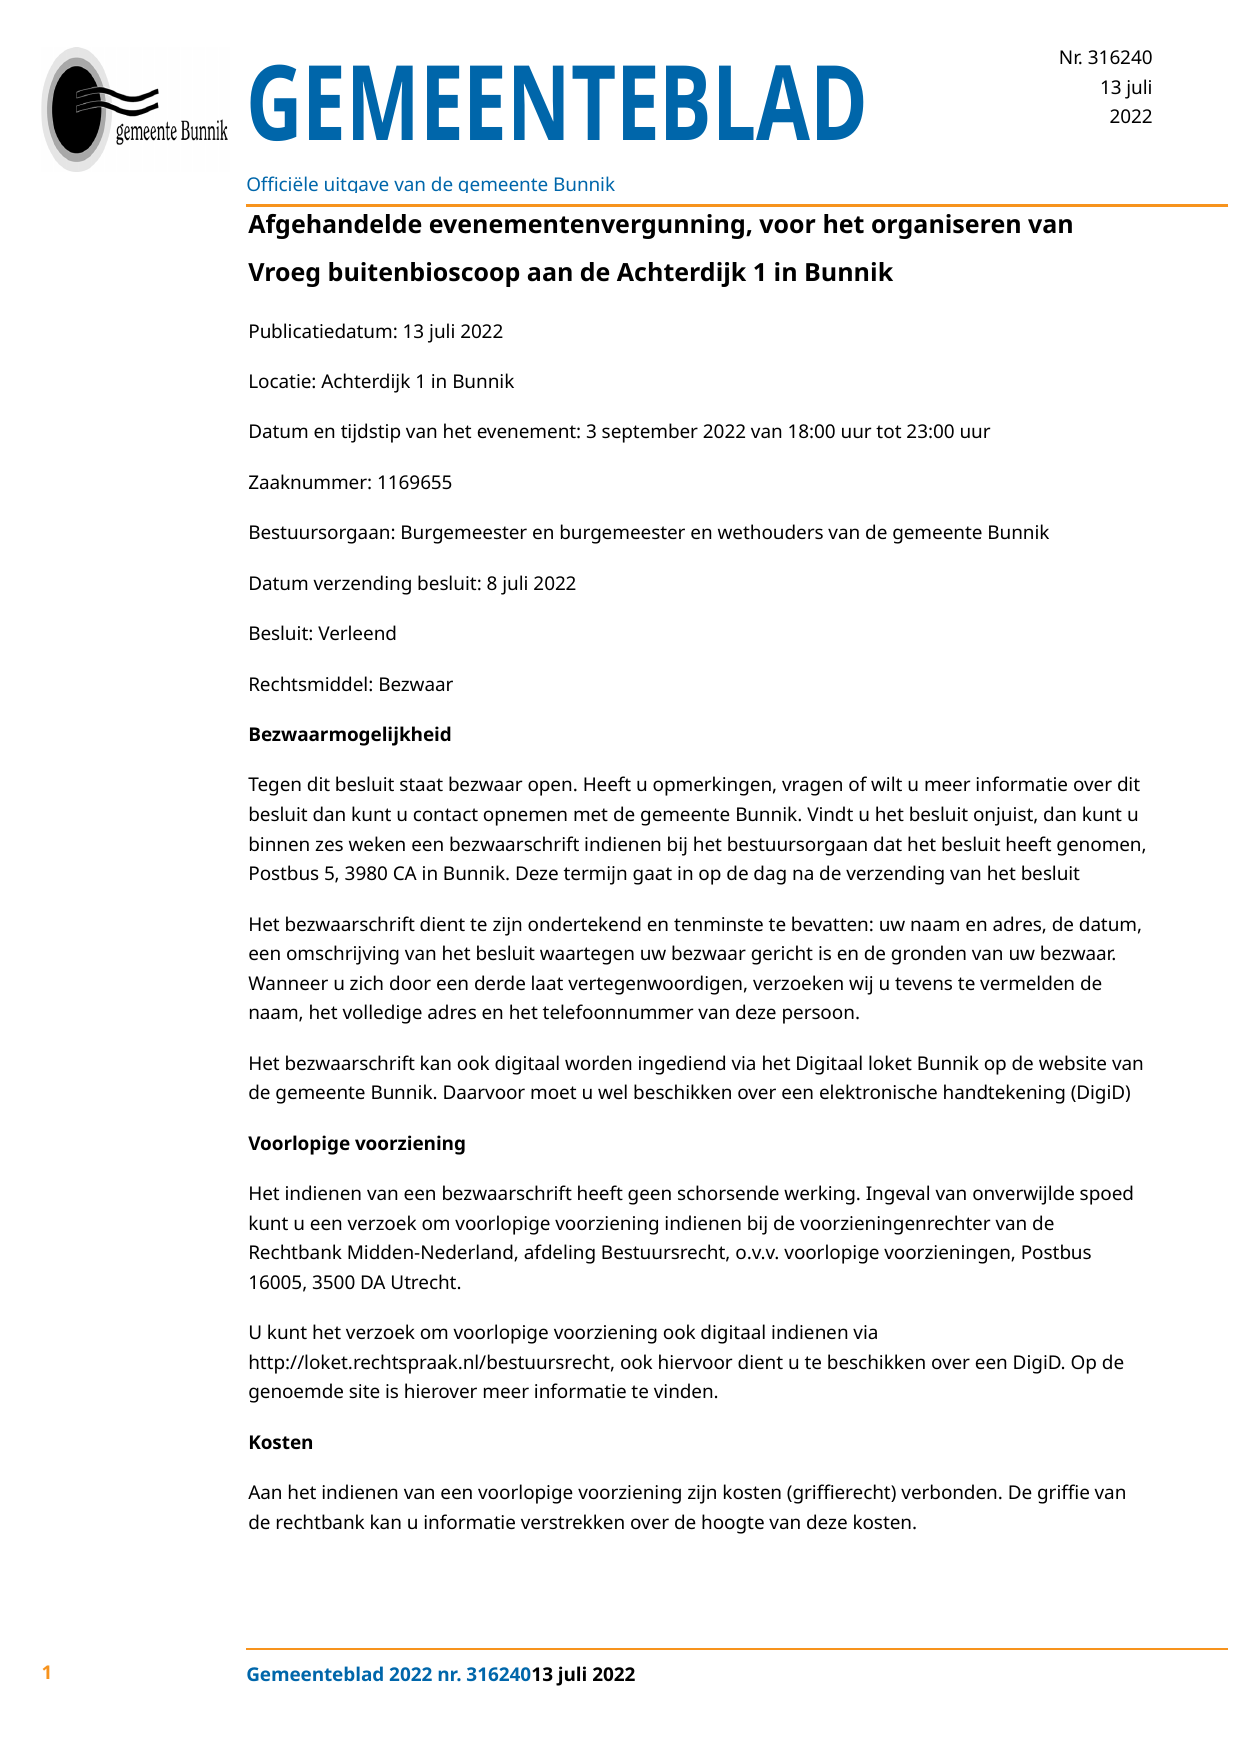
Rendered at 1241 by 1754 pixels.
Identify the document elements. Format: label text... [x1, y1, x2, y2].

text Datum en tijdstip van het evenement: 3 september 2022 van 18:00 uur tot 23:00 uur [248, 419, 1152, 444]
text Het bezwaarschrift dient te zijn ondertekend en tenminste te bevatten: uw naam en adres, de datum, een omschrijving van het besluit waartegen uw bezwaar gericht is en de gronden van uw bezwaar. Wanneer u zich door een derde laat vertegenwoordigen, verzoeken wij u tevens te vermelden de naam, het volledige adres en het telefoonnummer van deze persoon. [248, 911, 1152, 1025]
text Kosten [248, 1429, 1152, 1455]
text Aan het indienen van een voorlopige voorziening zijn kosten (griffierecht) verbonden. De griffie van de rechtbank kan u informatie verstrekken over de hoogte van deze kosten. [248, 1479, 1152, 1535]
text Bestuursorgaan: Burgemeester en burgemeester en wethouders van de gemeente Bunnik [248, 519, 1152, 545]
text Het indienen van een bezwaarschrift heeft geen schorsende werking. Ingeval van onverwijlde spoed kunt u een verzoek om voorlopige voorziening indienen bij de voorzieningenrechter van de Rechtbank Midden-Nederland, afdeling Bestuursrecht, o.v.v. voorlopige voorzieningen, Postbus 16005, 3500 DA Utrecht. [248, 1180, 1152, 1295]
text Datum verzending besluit: 8 juli 2022 [248, 570, 1152, 596]
text Besluit: Verleend [248, 620, 1152, 646]
text Voorlopige voorziening [248, 1130, 1152, 1156]
text Afgehandelde evenementenvergunning, voor het organiseren van Vroeg buitenbioscoop aan de Achterdijk 1 in Bunnik [248, 207, 1152, 288]
text U kunt het verzoek om voorlopige voorziening ook digitaal indienen via http://loket.rechtspraak.nl/bestuursrecht, ook hiervoor dient u te beschikken over een DigiD. Op de genoemde site is hierover meer informatie te vinden. [248, 1319, 1152, 1404]
picture [41, 47, 231, 172]
text Bezwaarmogelijkheid [248, 721, 1152, 747]
text Locatie: Achterdijk 1 in Bunnik [248, 368, 1152, 394]
text Publicatiedatum: 13 juli 2022 [248, 318, 1152, 344]
text Het bezwaarschrift kan ook digitaal worden ingediend via het Digitaal loket Bunnik op de website van de gemeente Bunnik. Daarvoor moet u wel beschikken over een elektronische handtekening (DigiD) [248, 1050, 1152, 1105]
text Zaaknummer: 1169655 [248, 469, 1152, 495]
text Tegen dit besluit staat bezwaar open. Heeft u opmerkingen, vragen of wilt u meer informatie over dit besluit dan kunt u contact opnemen met de gemeente Bunnik. Vindt u het besluit onjuist, dan kunt u binnen zes weken een bezwaarschrift indienen bij het bestuursorgaan dat het besluit heeft genomen, Postbus 5, 3980 CA in Bunnik. Deze termijn gaat in op de dag na de verzending van het besluit [248, 772, 1152, 886]
text Rechtsmiddel: Bezwaar [248, 671, 1152, 697]
